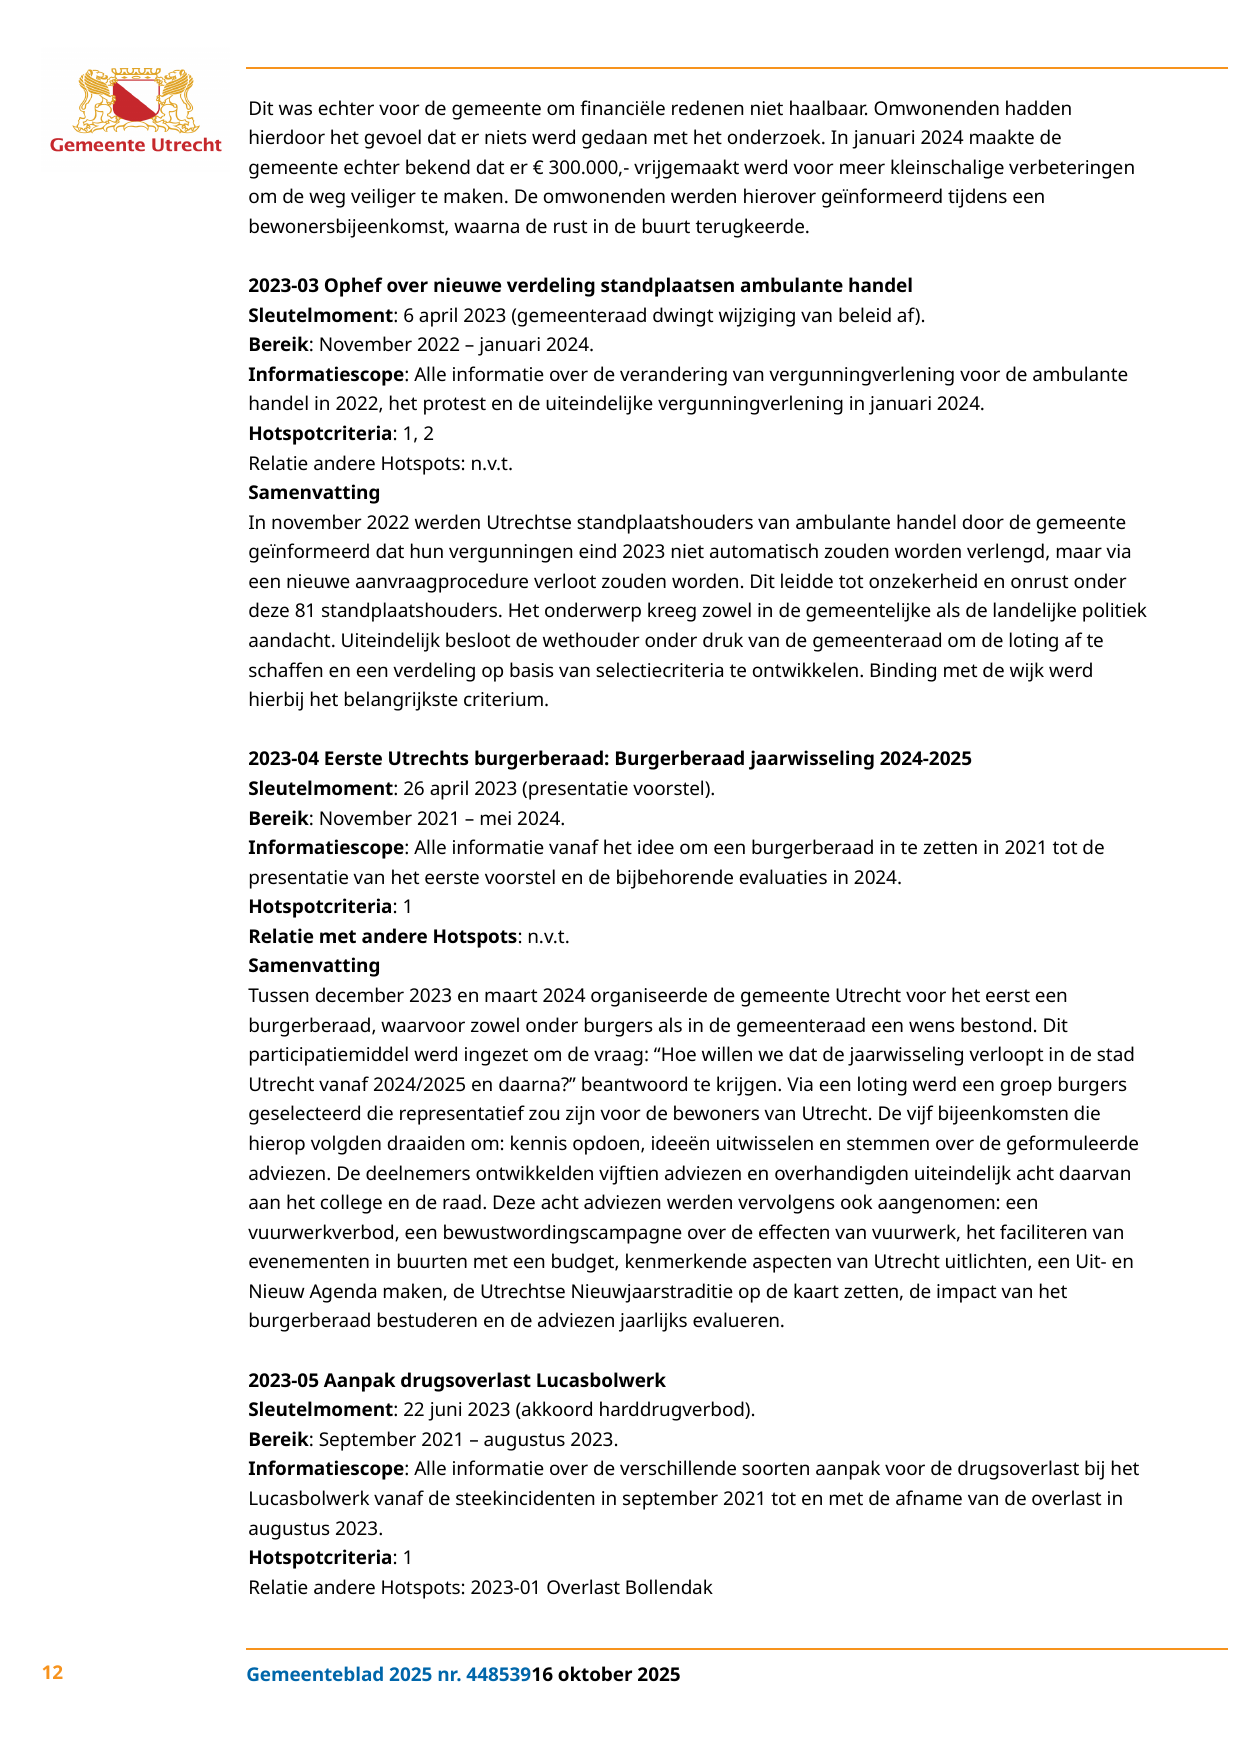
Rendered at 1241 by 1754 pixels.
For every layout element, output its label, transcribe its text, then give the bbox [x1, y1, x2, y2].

text Sleutelmoment: 6 april 2023 (gemeenteraad dwingt wijziging van beleid af). [248, 302, 1152, 328]
text Samenvatting [248, 479, 1152, 505]
picture [41, 47, 231, 172]
text 2023-03 Ophef over nieuwe verdeling standplaatsen ambulante handel [248, 272, 1152, 298]
text Tussen december 2023 en maart 2024 organiseerde de gemeente Utrecht voor het eerst een burgerberaad, waarvoor zowel onder burgers als in de gemeenteraad een wens bestond. Dit participatiemiddel werd ingezet om de vraag: “Hoe willen we dat de jaarwisseling verloopt in de stad Utrecht vanaf 2024/2025 en daarna?” beantwoord te krijgen. Via een loting werd een groep burgers geselecteerd die representatief zou zijn voor de bewoners van Utrecht. De vijf bijeenkomsten die hierop volgden draaiden om: kennis opdoen, ideeën uitwisselen en stemmen over de geformuleerde adviezen. De deelnemers ontwikkelden vijftien adviezen en overhandigden uiteindelijk acht daarvan aan het college en de raad. Deze acht adviezen werden vervolgens ook aangenomen: een vuurwerkverbod, een bewustwordingscampagne over de effecten van vuurwerk, het faciliteren van evenementen in buurten met een budget, kenmerkende aspecten van Utrecht uitlichten, een Uit- en Nieuw Agenda maken, de Utrechtse Nieuwjaarstraditie op de kaart zetten, de impact van het burgerberaad bestuderen en de adviezen jaarlijks evalueren. [248, 982, 1152, 1333]
text Sleutelmoment: 22 juni 2023 (akkoord harddrugverbod). [248, 1396, 1152, 1422]
text Hotspotcriteria: 1, 2 [248, 420, 1152, 446]
text Hotspotcriteria: 1 [248, 893, 1152, 919]
text 2023-05 Aanpak drugsoverlast Lucasbolwerk [248, 1367, 1152, 1393]
text Relatie andere Hotspots: 2023-01 Overlast Bollendak [248, 1574, 1152, 1600]
text 2023-04 Eerste Utrechts burgerberaad: Burgerberaad jaarwisseling 2024-2025 [248, 746, 1152, 771]
text Bereik: November 2021 – mei 2024. [248, 805, 1152, 831]
text Informatiescope: Alle informatie vanaf het idee om een burgerberaad in te zetten in 2021 tot de presentatie van het eerste voorstel en de bijbehorende evaluaties in 2024. [248, 834, 1152, 890]
text Sleutelmoment: 26 april 2023 (presentatie voorstel). [248, 775, 1152, 801]
text In november 2022 werden Utrechtse standplaatshouders van ambulante handel door de gemeente geïnformeerd dat hun vergunningen eind 2023 niet automatisch zouden worden verlengd, maar via een nieuwe aanvraagprocedure verloot zouden worden. Dit leidde tot onzekerheid en onrust onder deze 81 standplaatshouders. Het onderwerp kreeg zowel in de gemeentelijke als de landelijke politiek aandacht. Uiteindelijk besloot de wethouder onder druk van de gemeenteraad om de loting af te schaffen en een verdeling op basis van selectiecriteria te ontwikkelen. Binding met de wijk werd hierbij het belangrijkste criterium. [248, 509, 1152, 712]
text Informatiescope: Alle informatie over de verschillende soorten aanpak voor de drugsoverlast bij het Lucasbolwerk vanaf de steekincidenten in september 2021 tot en met de afname van de overlast in augustus 2023. [248, 1456, 1152, 1541]
text Dit was echter voor de gemeente om financiële redenen niet haalbaar. Omwonenden hadden hierdoor het gevoel dat er niets werd gedaan met het onderzoek. In januari 2024 maakte de gemeente echter bekend dat er € 300.000,- vrijgemaakt werd voor meer kleinschalige verbeteringen om de weg veiliger te maken. De omwonenden werden hierover geïnformeerd tijdens een bewonersbijeenkomst, waarna de rust in de buurt terugkeerde. [248, 95, 1152, 239]
text Relatie andere Hotspots: n.v.t. [248, 450, 1152, 476]
text Hotspotcriteria: 1 [248, 1544, 1152, 1570]
text Informatiescope: Alle informatie over de verandering van vergunningverlening voor de ambulante handel in 2022, het protest en de uiteindelijke vergunningverlening in januari 2024. [248, 361, 1152, 416]
text Samenvatting [248, 953, 1152, 978]
text Relatie met andere Hotspots: n.v.t. [248, 923, 1152, 949]
text Bereik: November 2022 – januari 2024. [248, 331, 1152, 357]
text Bereik: September 2021 – augustus 2023. [248, 1426, 1152, 1452]
